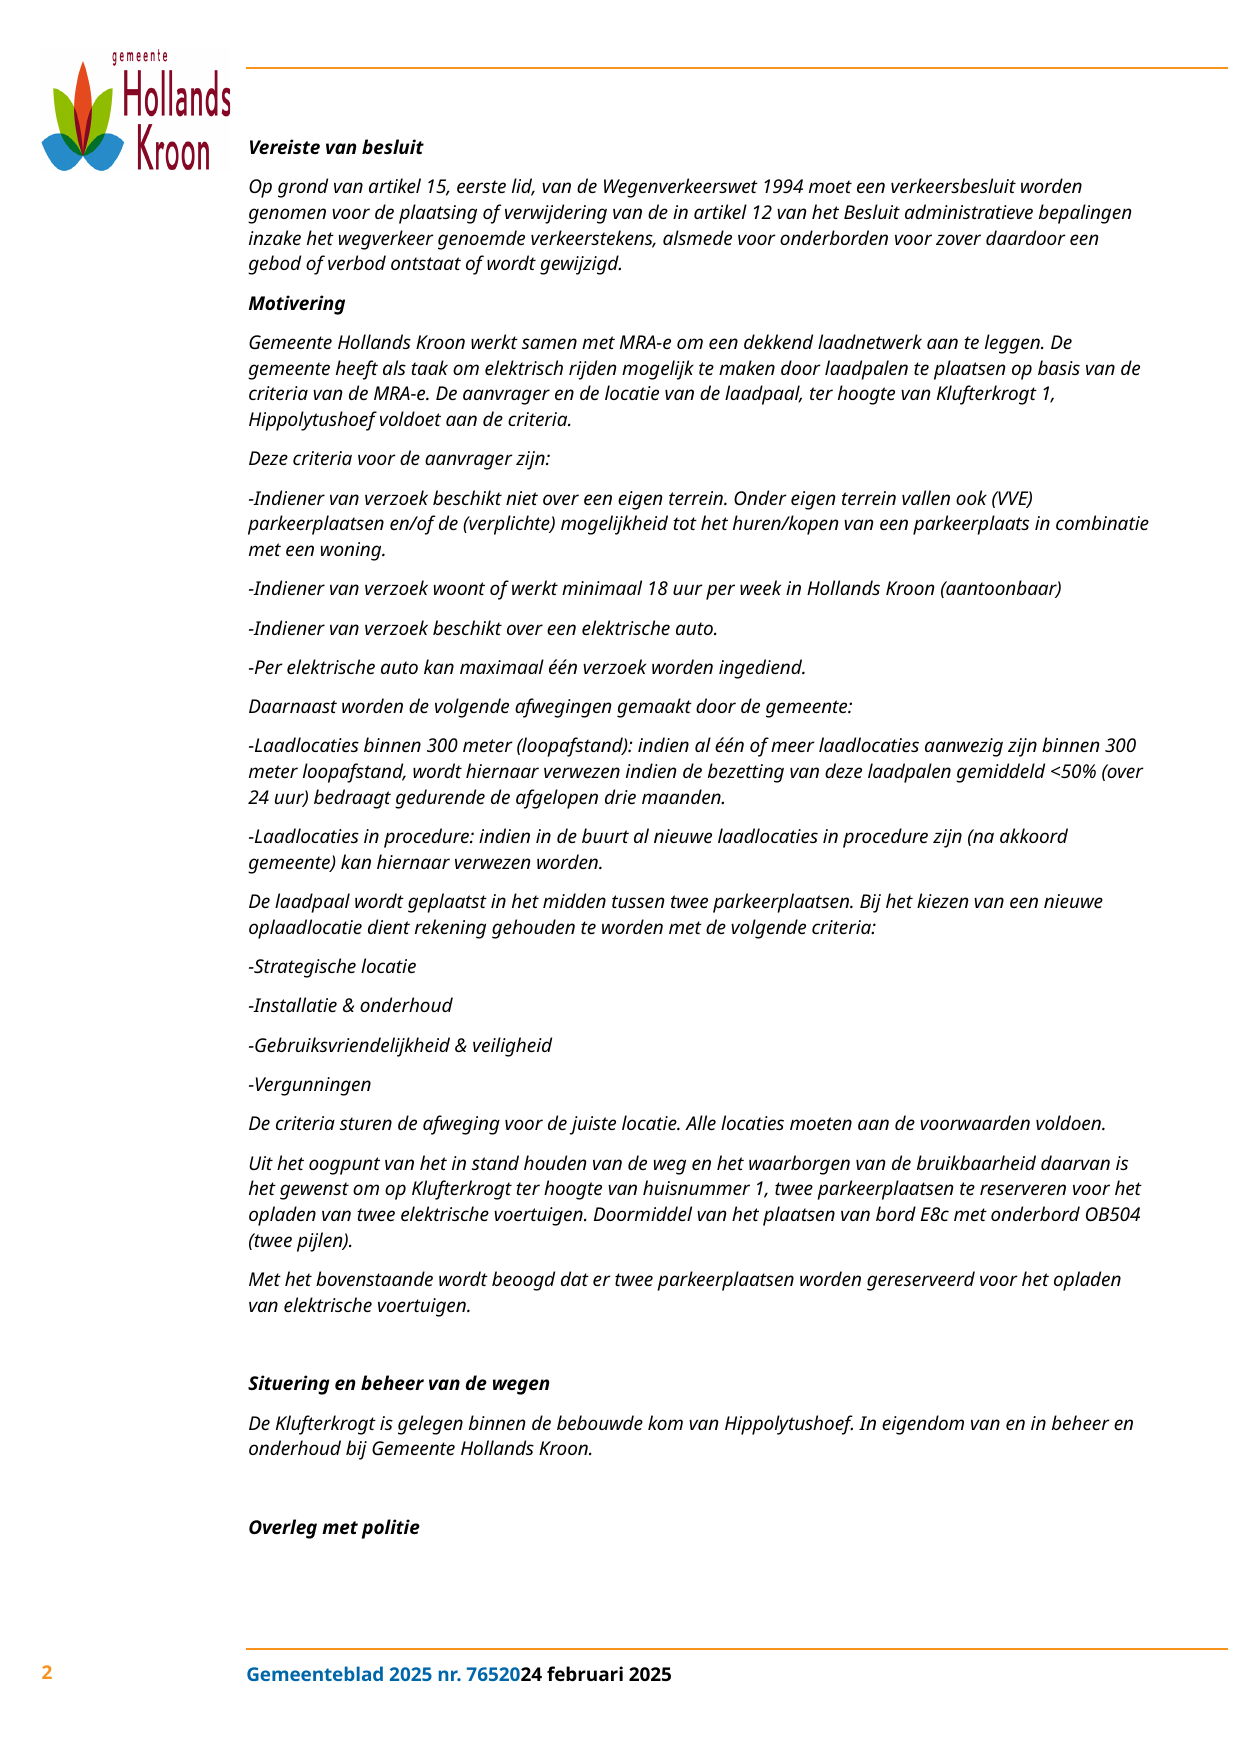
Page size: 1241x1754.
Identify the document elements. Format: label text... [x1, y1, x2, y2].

text -Laadlocaties in procedure: indien in de buurt al nieuwe laadlocaties in procedure zijn (na akkoord gemeente) kan hiernaar verwezen worden. [248, 823, 1152, 875]
text Gemeente Hollands Kroon werkt samen met MRA-e om een dekkend laadnetwerk aan te leggen. De gemeente heeft als taak om elektrisch rijden mogelijk te maken door laadpalen te plaatsen op basis van de criteria van de MRA-e. De aanvrager en de locatie van de laadpaal, ter hoogte van Klufterkrogt 1, Hippolytushoef voldoet aan de criteria. [248, 329, 1152, 432]
text -Per elektrische auto kan maximaal één verzoek worden ingediend. [248, 654, 1152, 680]
text -Installatie & onderhoud [248, 993, 1152, 1018]
text Uit het oogpunt van het in stand houden van de weg en het waarborgen van de bruikbaarheid daarvan is het gewenst om op Klufterkrogt ter hoogte van huisnummer 1, twee parkeerplaatsen te reserveren voor het opladen van twee elektrische voertuigen. Doormiddel van het plaatsen van bord E8c met onderbord OB504 (twee pijlen). [248, 1150, 1152, 1253]
text Situering en beheer van de wegen [248, 1370, 1152, 1396]
text Motivering [248, 290, 1152, 316]
picture [41, 47, 231, 172]
text Overleg met politie [248, 1514, 1152, 1540]
text Met het bovenstaande wordt beoogd dat er twee parkeerplaatsen worden gereserveerd voor het opladen van elektrische voertuigen. [248, 1266, 1152, 1318]
text Daarnaast worden de volgende afwegingen gemaakt door de gemeente: [248, 693, 1152, 719]
text De laadpaal wordt geplaatst in het midden tussen twee parkeerplaatsen. Bij het kiezen van een nieuwe oplaadlocatie dient rekening gehouden te worden met de volgende criteria: [248, 888, 1152, 940]
text Deze criteria voor de aanvrager zijn: [248, 446, 1152, 471]
text -Gebruiksvriendelijkheid & veiligheid [248, 1032, 1152, 1058]
text -Indiener van verzoek beschikt over een elektrische auto. [248, 615, 1152, 641]
text -Strategische locatie [248, 953, 1152, 979]
text Vereiste van besluit [248, 134, 1152, 160]
text -Indiener van verzoek beschikt niet over een eigen terrein. Onder eigen terrein vallen ook (VVE) parkeerplaatsen en/of de (verplichte) mogelijkheid tot het huren/kopen van een parkeerplaats in combinatie met een woning. [248, 485, 1152, 562]
text -Laadlocaties binnen 300 meter (loopafstand): indien al één of meer laadlocaties aanwezig zijn binnen 300 meter loopafstand, wordt hiernaar verwezen indien de bezetting van deze laadpalen gemiddeld <50% (over 24 uur) bedraagt gedurende de afgelopen drie maanden. [248, 733, 1152, 810]
text -Vergunningen [248, 1071, 1152, 1097]
text Op grond van artikel 15, eerste lid, van de Wegenverkeerswet 1994 moet een verkeersbesluit worden genomen voor de plaatsing of verwijdering van de in artikel 12 van het Besluit administratieve bepalingen inzake het wegverkeer genoemde verkeerstekens, alsmede voor onderborden voor zover daardoor een gebod of verbod ontstaat of wordt gewijzigd. [248, 173, 1152, 276]
text -Indiener van verzoek woont of werkt minimaal 18 uur per week in Hollands Kroon (aantoonbaar) [248, 576, 1152, 601]
text De Klufterkrogt is gelegen binnen de bebouwde kom van Hippolytushoef. In eigendom van en in beheer en onderhoud bij Gemeente Hollands Kroon. [248, 1410, 1152, 1461]
text De criteria sturen de afweging voor de juiste locatie. Alle locaties moeten aan de voorwaarden voldoen. [248, 1110, 1152, 1136]
